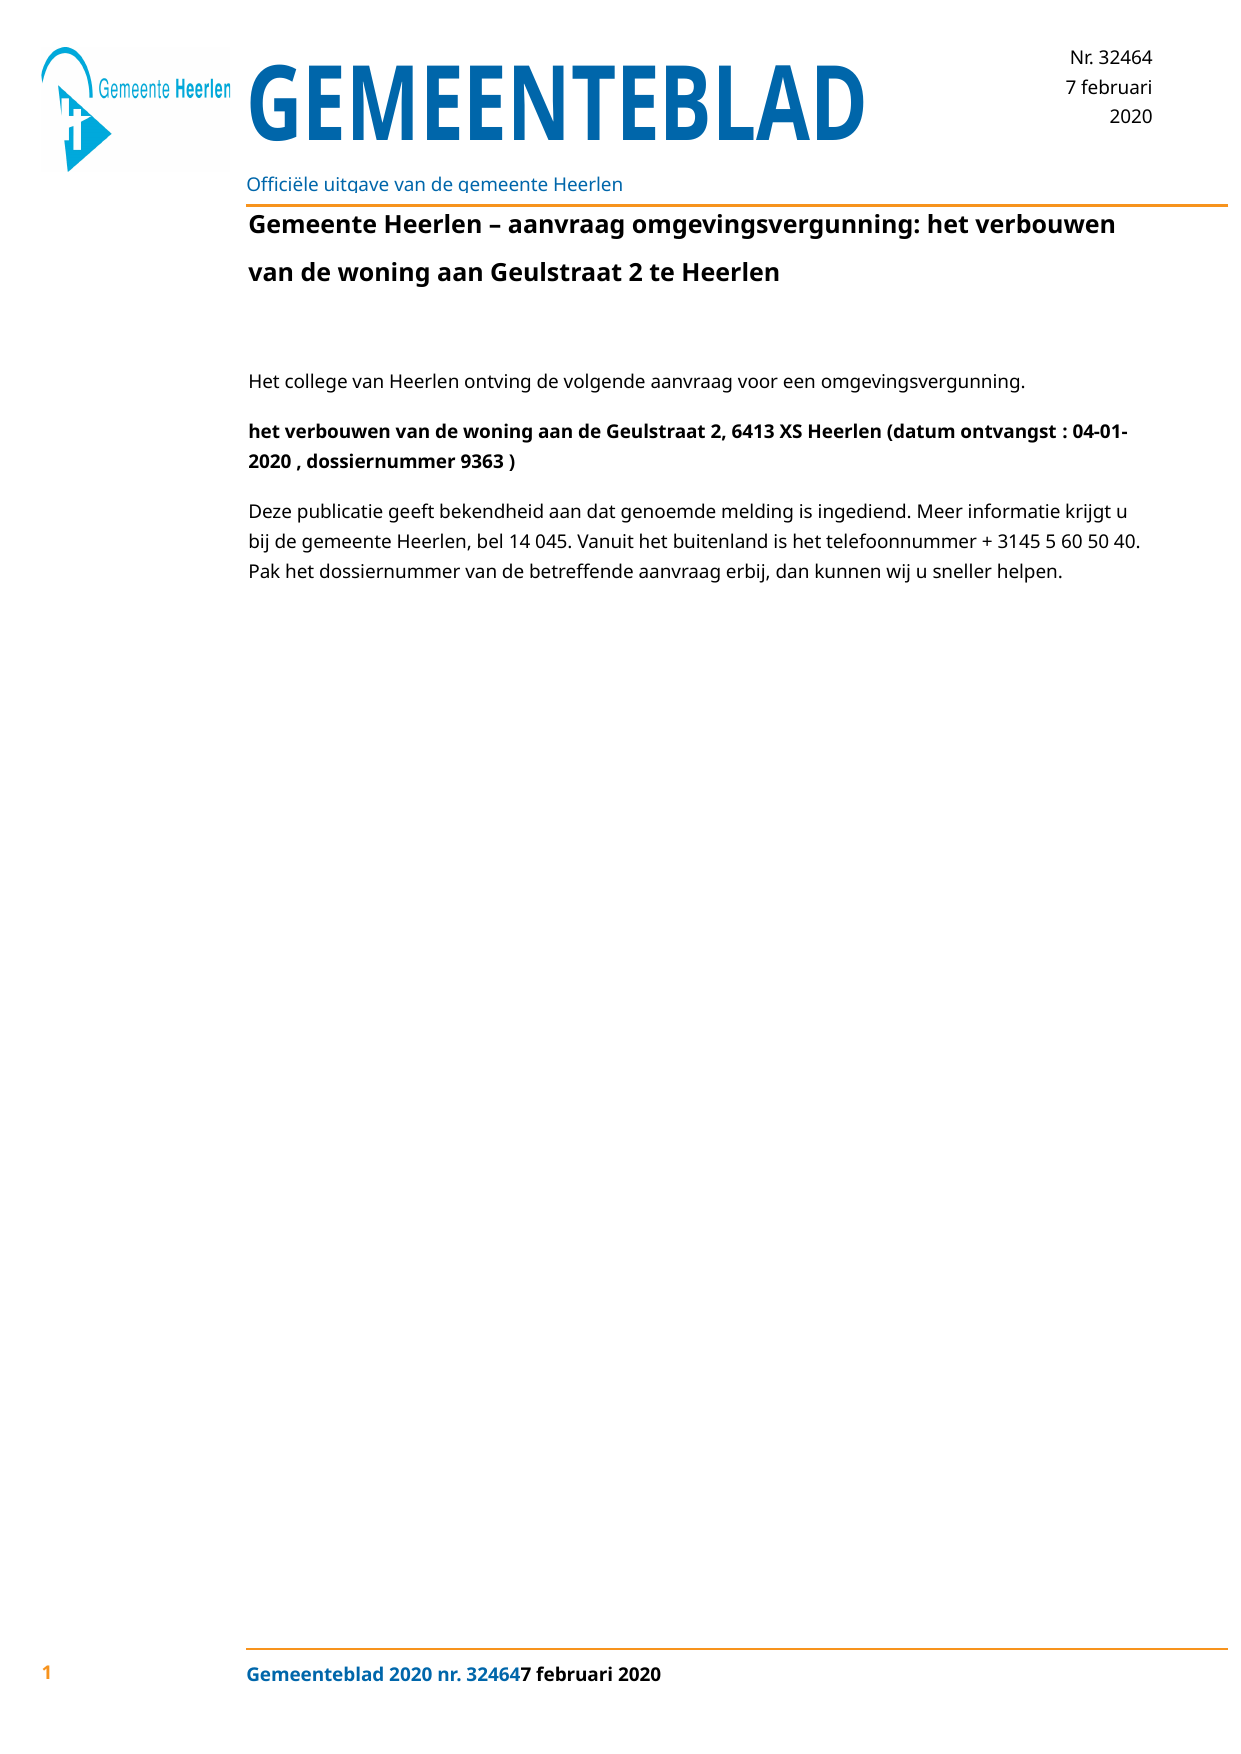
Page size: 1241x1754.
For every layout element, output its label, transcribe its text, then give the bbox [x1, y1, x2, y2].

text Het college van Heerlen ontving de volgende aanvraag voor een omgevingsvergunning. [248, 368, 1152, 394]
text Gemeente Heerlen – aanvraag omgevingsvergunning: het verbouwen van de woning aan Geulstraat 2 te Heerlen [248, 207, 1152, 288]
picture [41, 47, 231, 172]
text Deze publicatie geeft bekendheid aan dat genoemde melding is ingediend. Meer informatie krijgt u bij de gemeente Heerlen, bel 14 045. Vanuit het buitenland is het telefoonnummer + 3145 5 60 50 40. Pak het dossiernummer van de betreffende aanvraag erbij, dan kunnen wij u sneller helpen. [248, 499, 1152, 584]
picture [41, 47, 59, 70]
text het verbouwen van de woning aan de Geulstraat 2, 6413 XS Heerlen (datum ontvangst : 04-01-2020 , dossiernummer 9363 ) [248, 419, 1152, 474]
